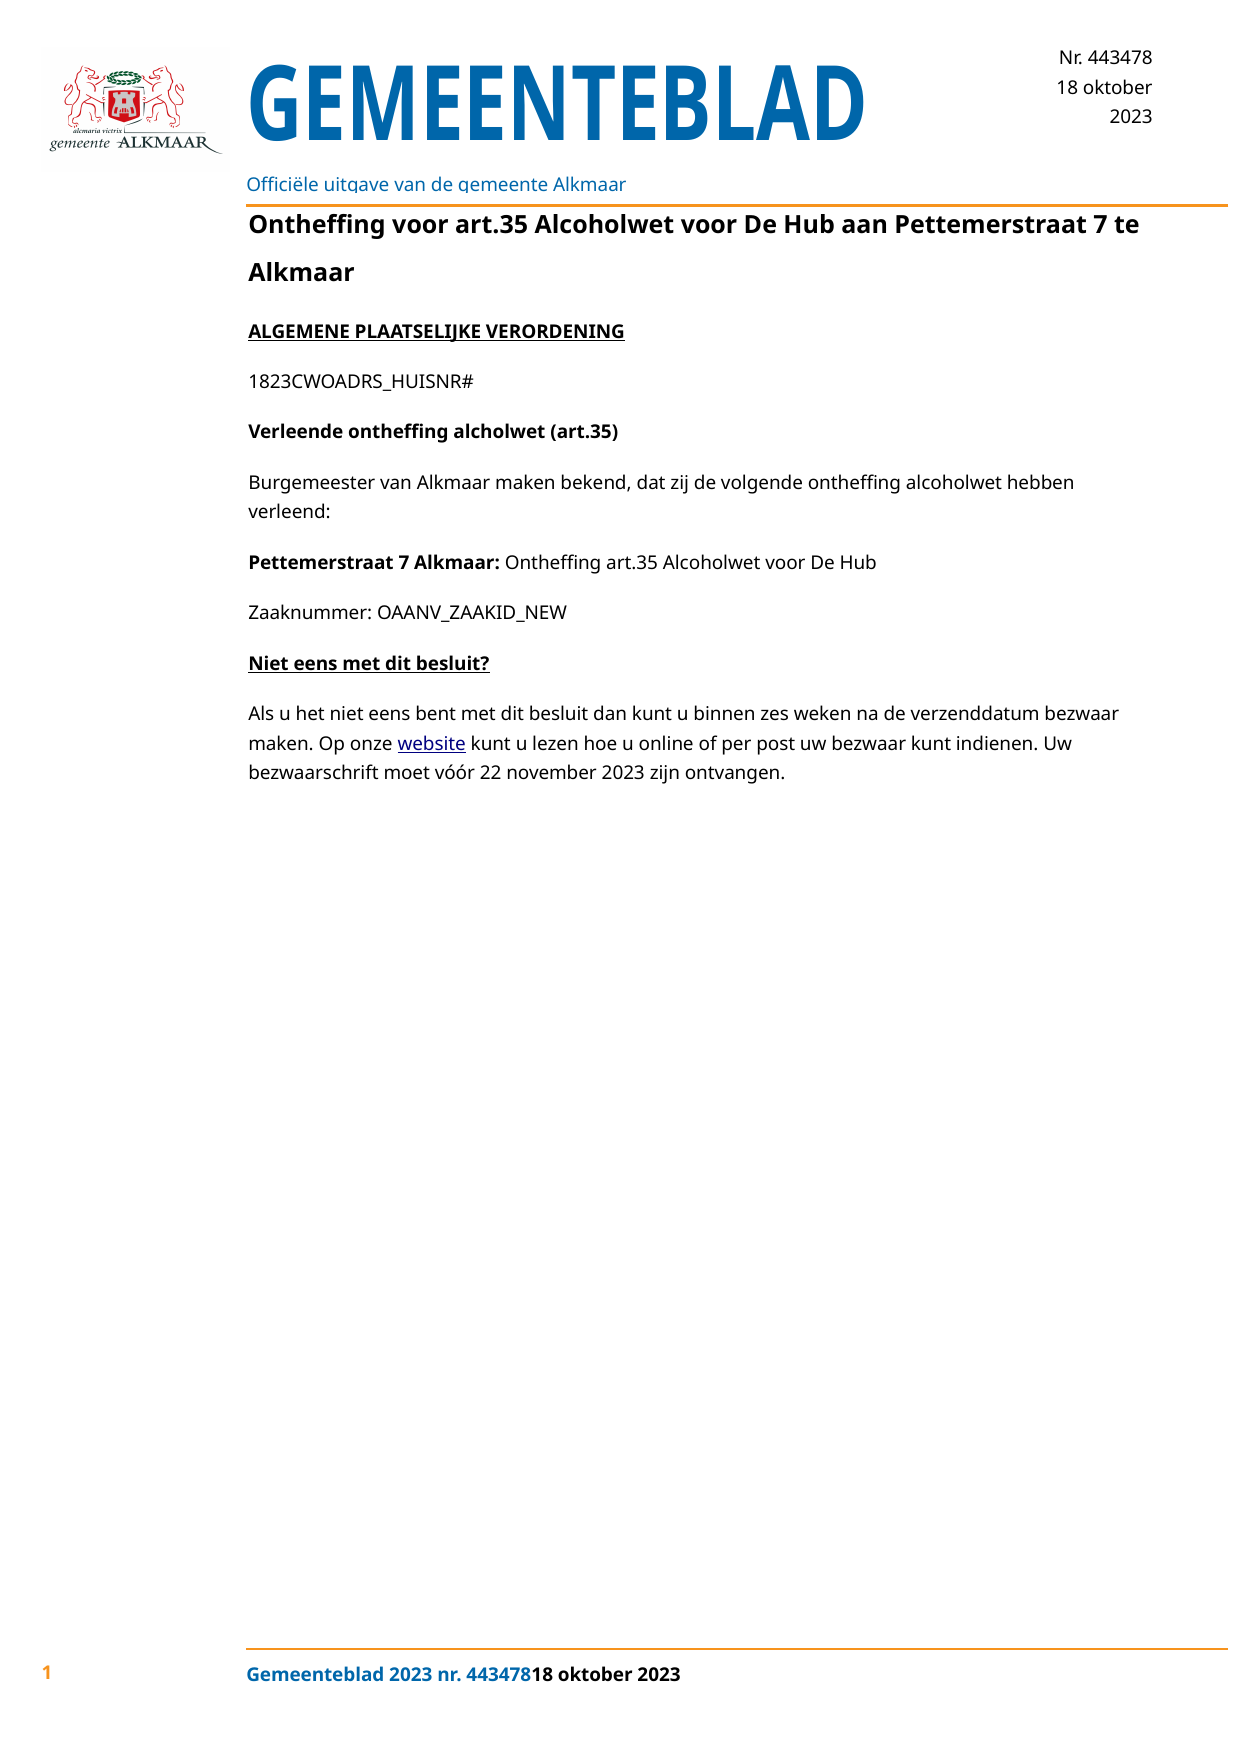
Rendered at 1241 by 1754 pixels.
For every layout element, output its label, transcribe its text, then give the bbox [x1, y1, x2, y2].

text 1823CWOADRS_HUISNR# [248, 368, 1152, 394]
text Niet eens met dit besluit? [248, 650, 1152, 676]
text Verleende ontheffing alcholwet (art.35) [248, 419, 1152, 444]
text Pettemerstraat 7 Alkmaar: Ontheffing art.35 Alcoholwet voor De Hub [248, 549, 1152, 575]
text Als u het niet eens bent met dit besluit dan kunt u binnen zes weken na de verzenddatum bezwaar maken. Op onze website kunt u lezen hoe u online of per post uw bezwaar kunt indienen. Uw bezwaarschrift moet vóór 22 november 2023 zijn ontvangen. [248, 700, 1152, 785]
picture [41, 47, 231, 172]
text Ontheffing voor art.35 Alcoholwet voor De Hub aan Pettemerstraat 7 te Alkmaar [248, 207, 1152, 288]
text ALGEMENE PLAATSELIJKE VERORDENING [248, 318, 1152, 344]
text Burgemeester van Alkmaar maken bekend, dat zij de volgende ontheffing alcoholwet hebben verleend: [248, 469, 1152, 524]
text Zaaknummer: OAANV_ZAAKID_NEW [248, 599, 1152, 625]
